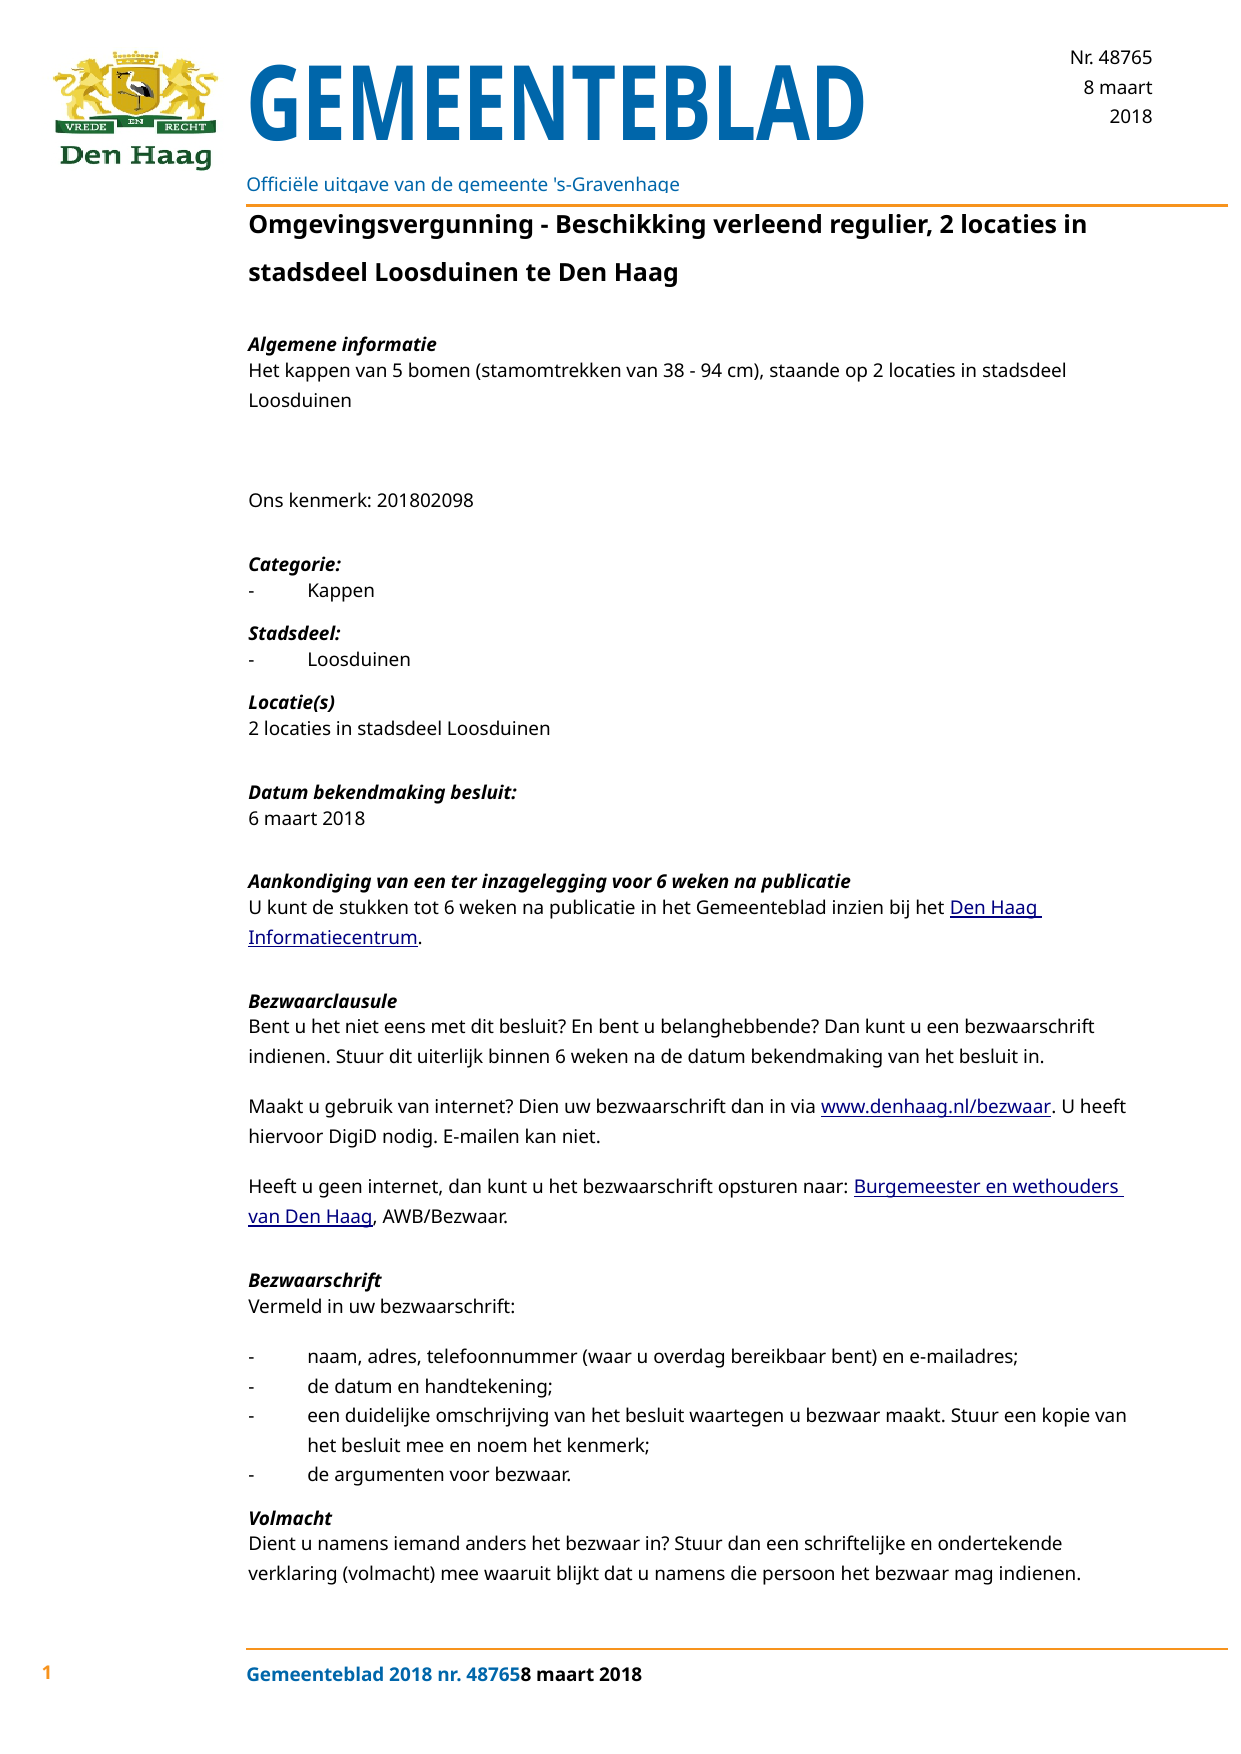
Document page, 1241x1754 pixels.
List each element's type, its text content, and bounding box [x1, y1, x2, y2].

text Ons kenmerk: 201802098 [248, 488, 1152, 513]
text Bent u het niet eens met dit besluit? En bent u belanghebbende? Dan kunt u een bezwaarschrift indienen. Stuur dit uiterlijk binnen 6 weken na de datum bekendmaking van het besluit in. [248, 1014, 1152, 1069]
text Bezwaarschrift [248, 1267, 1152, 1293]
list Kappen [248, 577, 1152, 603]
list een duidelijke omschrijving van het besluit waartegen u bezwaar maakt. Stuur een kopie van het besluit mee en noem het kenmerk; [248, 1402, 1152, 1458]
text Bezwaarclausule [248, 988, 1152, 1014]
text Datum bekendmaking besluit: [248, 779, 1152, 805]
text Het kappen van 5 bomen (stamomtrekken van 38 - 94 cm), staande op 2 locaties in stadsdeel Loosduinen [248, 357, 1152, 412]
text Maakt u gebruik van internet? Dien uw bezwaarschrift dan in via www.denhaag.nl/bezwaar. U heeft hiervoor DigiD nodig. E-mailen kan niet. [248, 1094, 1152, 1149]
text Vermeld in uw bezwaarschrift: [248, 1293, 1152, 1319]
text Omgevingsvergunning - Beschikking verleend regulier, 2 locaties in stadsdeel Loosduinen te Den Haag [248, 207, 1152, 288]
text Dient u namens iemand anders het bezwaar in? Stuur dan een schriftelijke en ondertekende verklaring (volmacht) mee waaruit blijkt dat u namens die persoon het bezwaar mag indienen. [248, 1531, 1152, 1586]
list de argumenten voor bezwaar. [248, 1462, 1152, 1487]
text 6 maart 2018 [248, 805, 1152, 830]
text U kunt de stukken tot 6 weken na publicatie in het Gemeenteblad inzien bij het Den Haag Informatiecentrum. [248, 894, 1152, 950]
text Volmacht [248, 1505, 1152, 1531]
text Aankondiging van een ter inzagelegging voor 6 weken na publicatie [248, 869, 1152, 894]
text 2 locaties in stadsdeel Loosduinen [248, 715, 1152, 741]
list de datum en handtekening; [248, 1373, 1152, 1399]
text Heeft u geen internet, dan kunt u het bezwaarschrift opsturen naar: Burgemeester en wethouders van Den Haag, AWB/Bezwaar. [248, 1174, 1152, 1229]
list naam, adres, telefoonnummer (waar u overdag bereikbaar bent) en e-mailadres; [248, 1343, 1152, 1369]
text Algemene informatie [248, 331, 1152, 357]
text Stadsdeel: [248, 620, 1152, 646]
text Categorie: [248, 552, 1152, 577]
text Locatie(s) [248, 689, 1152, 715]
picture [41, 47, 231, 172]
list Loosduinen [248, 646, 1152, 672]
